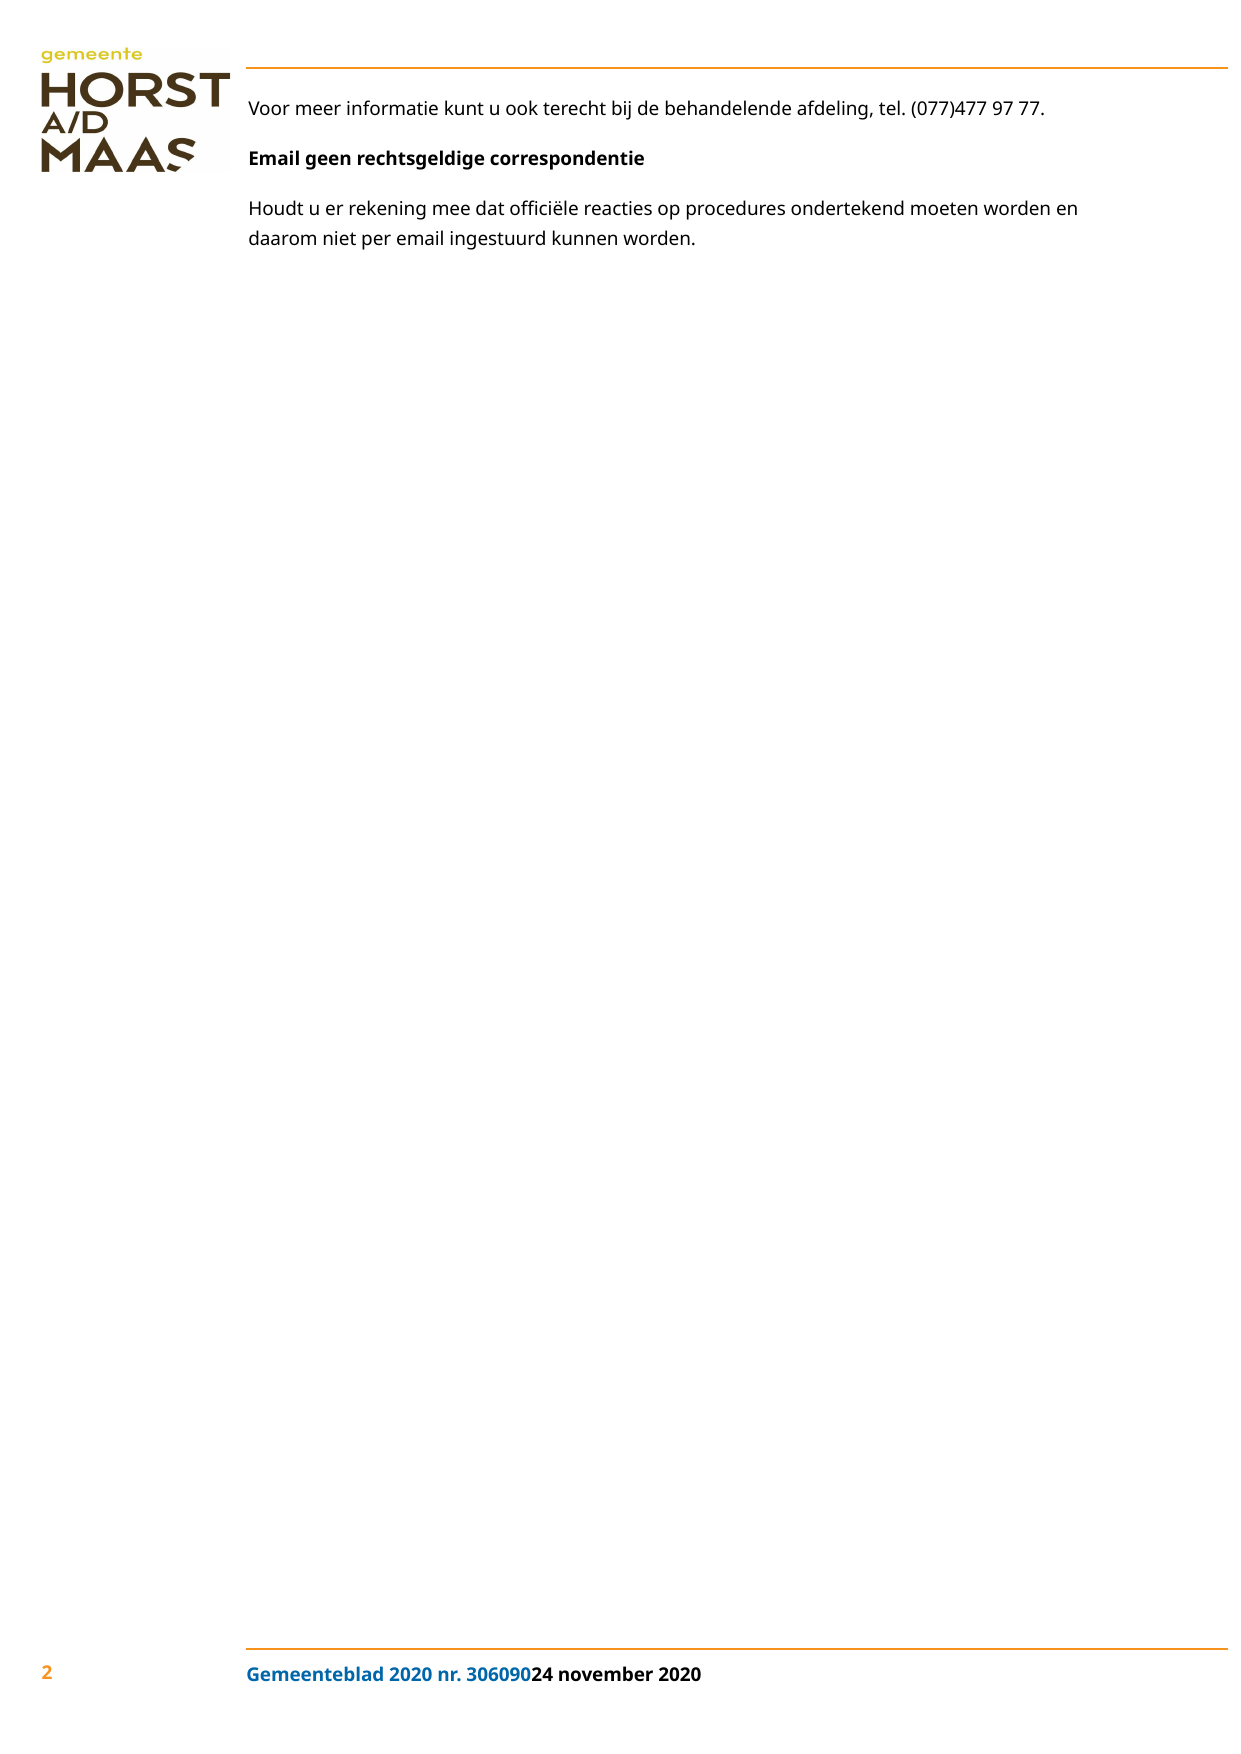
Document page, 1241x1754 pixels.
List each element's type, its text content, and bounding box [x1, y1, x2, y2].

picture [41, 47, 231, 172]
text Email geen rechtsgeldige correspondentie [248, 145, 1152, 171]
text Houdt u er rekening mee dat officiële reacties op procedures ondertekend moeten worden en daarom niet per email ingestuurd kunnen worden. [248, 196, 1152, 251]
text Voor meer informatie kunt u ook terecht bij de behandelende afdeling, tel. (077)477 97 77. [248, 95, 1152, 121]
